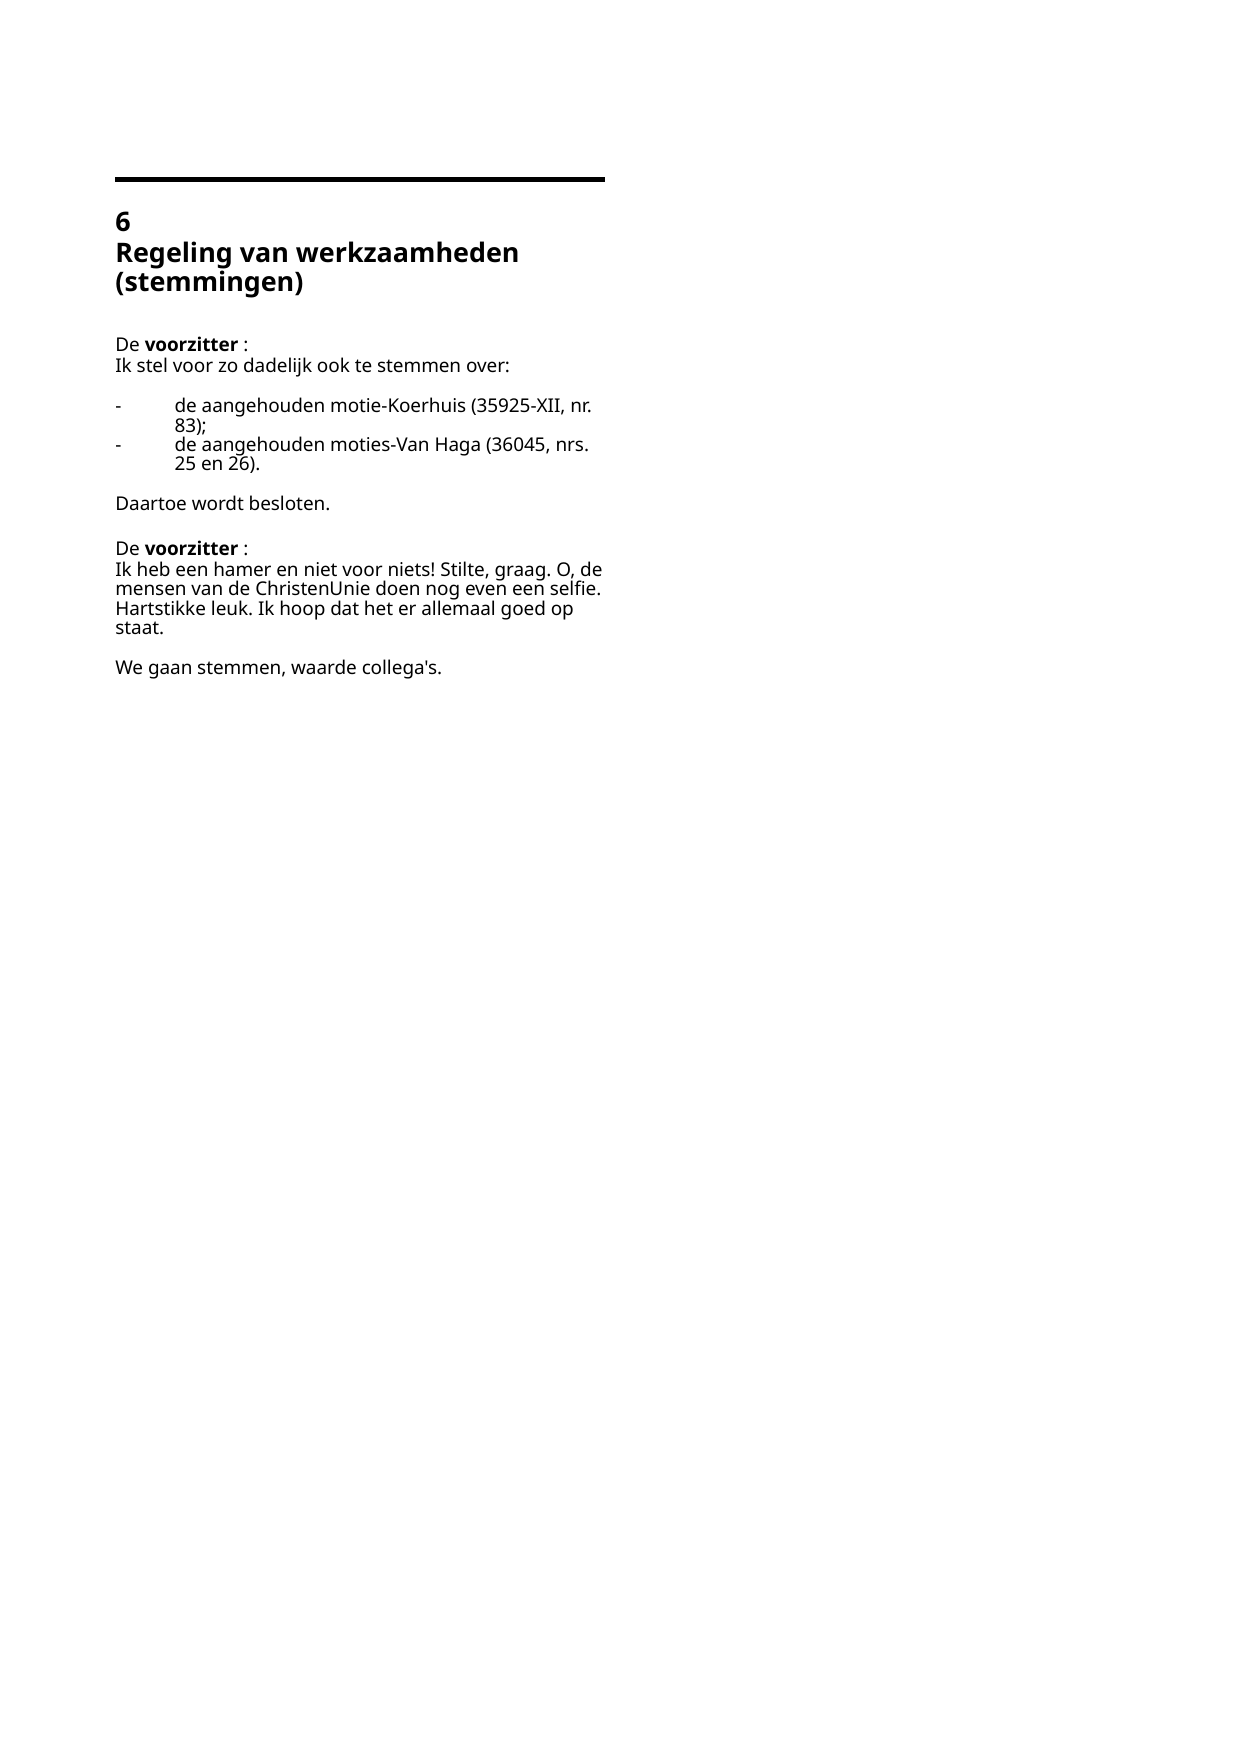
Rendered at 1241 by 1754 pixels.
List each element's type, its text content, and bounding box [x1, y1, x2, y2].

list de aangehouden motie-Koerhuis (35925-XII, nr. 83); [115, 397, 605, 436]
text De voorzitter : [115, 535, 605, 561]
text Ik heb een hamer en niet voor niets! Stilte, graag. O, de mensen van de ChristenUnie doen nog even een selfie. Hartstikke leuk. Ik hoop dat het er allemaal goed op staat. [115, 561, 605, 638]
text We gaan stemmen, waarde collega's. [115, 659, 605, 678]
text Daartoe wordt besloten. [115, 495, 605, 514]
text Ik stel voor zo dadelijk ook te stemmen over: [115, 357, 605, 377]
text Regeling van werkzaamheden (stemmingen) [115, 239, 605, 312]
text 6 [115, 203, 605, 239]
list de aangehouden moties-Van Haga (36045, nrs. 25 en 26). [115, 436, 605, 474]
text De voorzitter : [115, 332, 605, 357]
